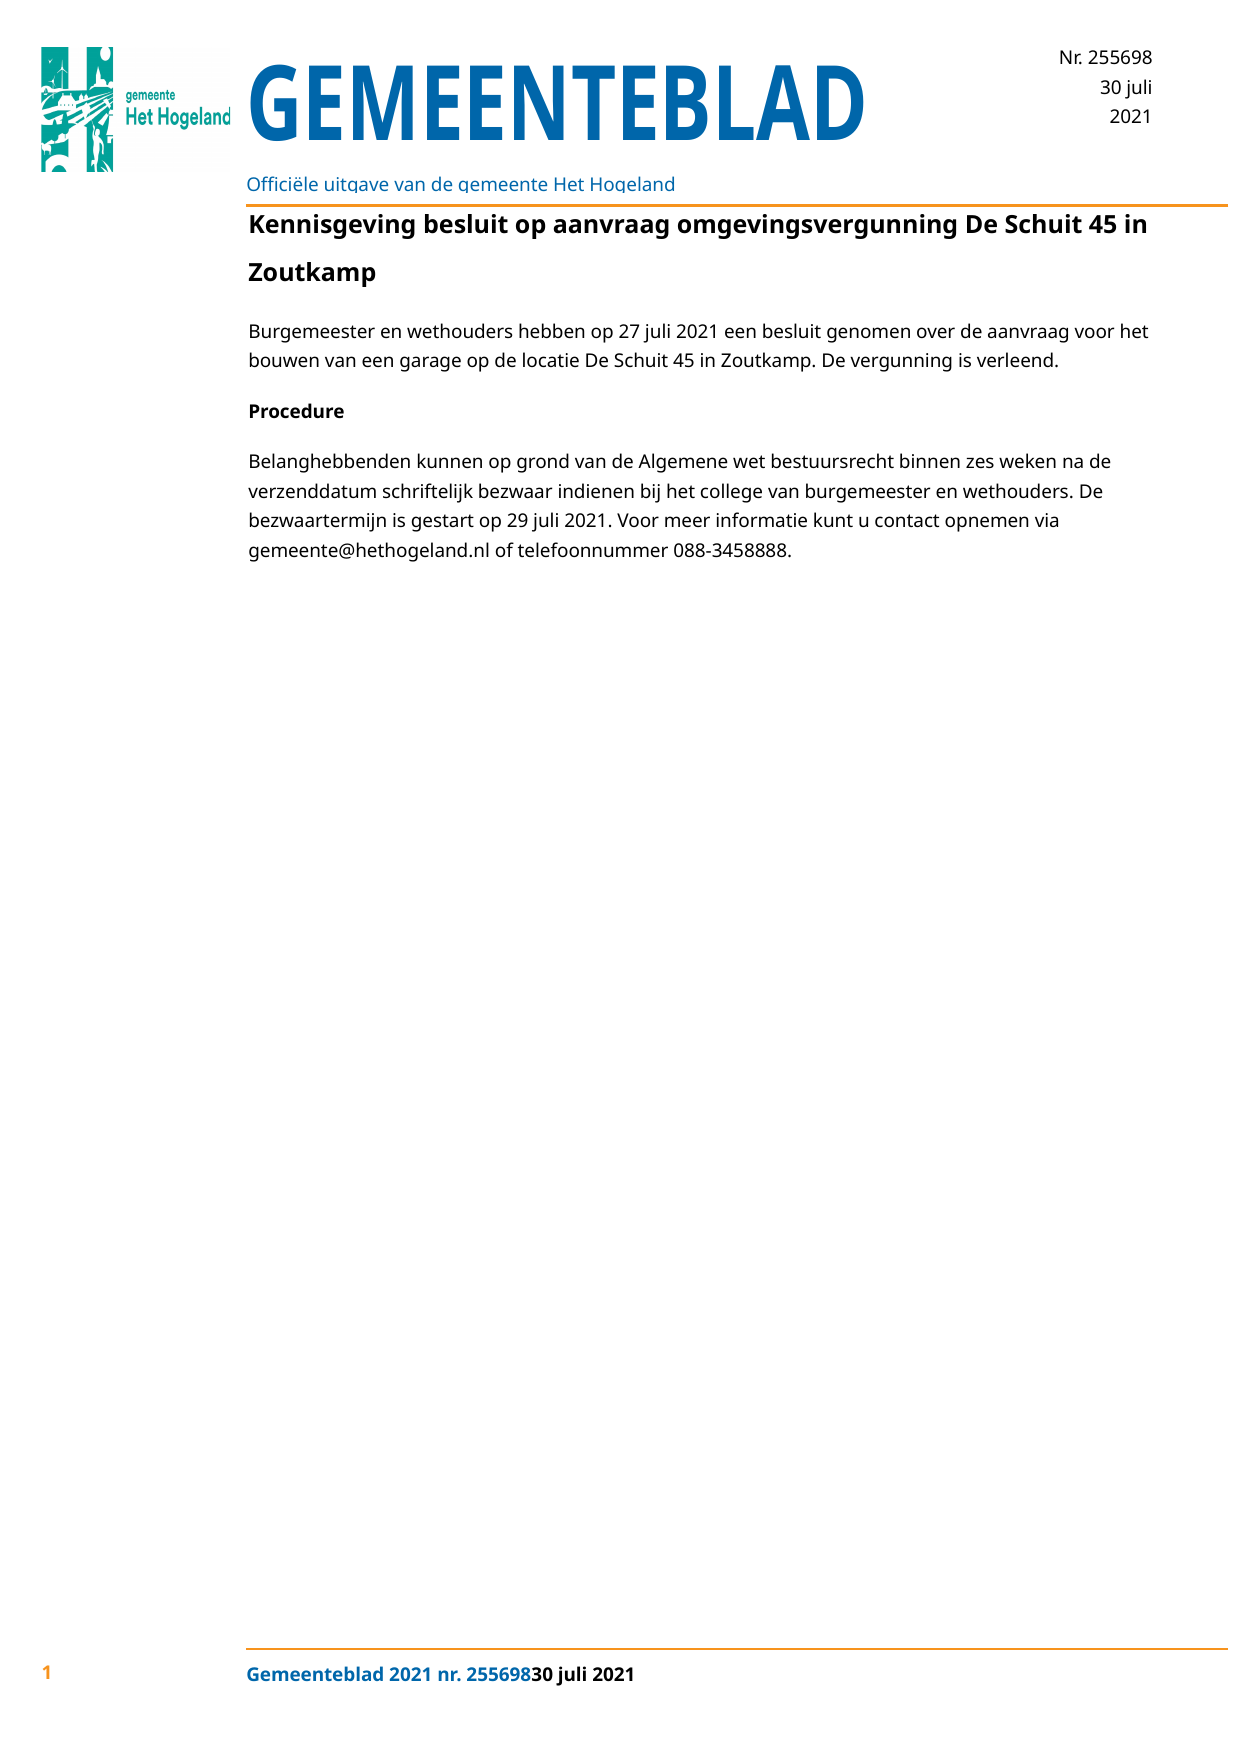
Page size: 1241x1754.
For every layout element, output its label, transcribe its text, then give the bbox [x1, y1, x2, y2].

text Burgemeester en wethouders hebben op 27 juli 2021 een besluit genomen over de aanvraag voor het bouwen van een garage op de locatie De Schuit 45 in Zoutkamp. De vergunning is verleend. [248, 318, 1152, 373]
picture [41, 47, 231, 172]
text Procedure [248, 398, 1152, 424]
text Kennisgeving besluit op aanvraag omgevingsvergunning De Schuit 45 in Zoutkamp [248, 207, 1152, 288]
text Belanghebbenden kunnen op grond van de Algemene wet bestuursrecht binnen zes weken na de verzenddatum schriftelijk bezwaar indienen bij het college van burgemeester en wethouders. De bezwaartermijn is gestart op 29 juli 2021. Voor meer informatie kunt u contact opnemen via gemeente@hethogeland.nl of telefoonnummer 088-3458888. [248, 448, 1152, 563]
